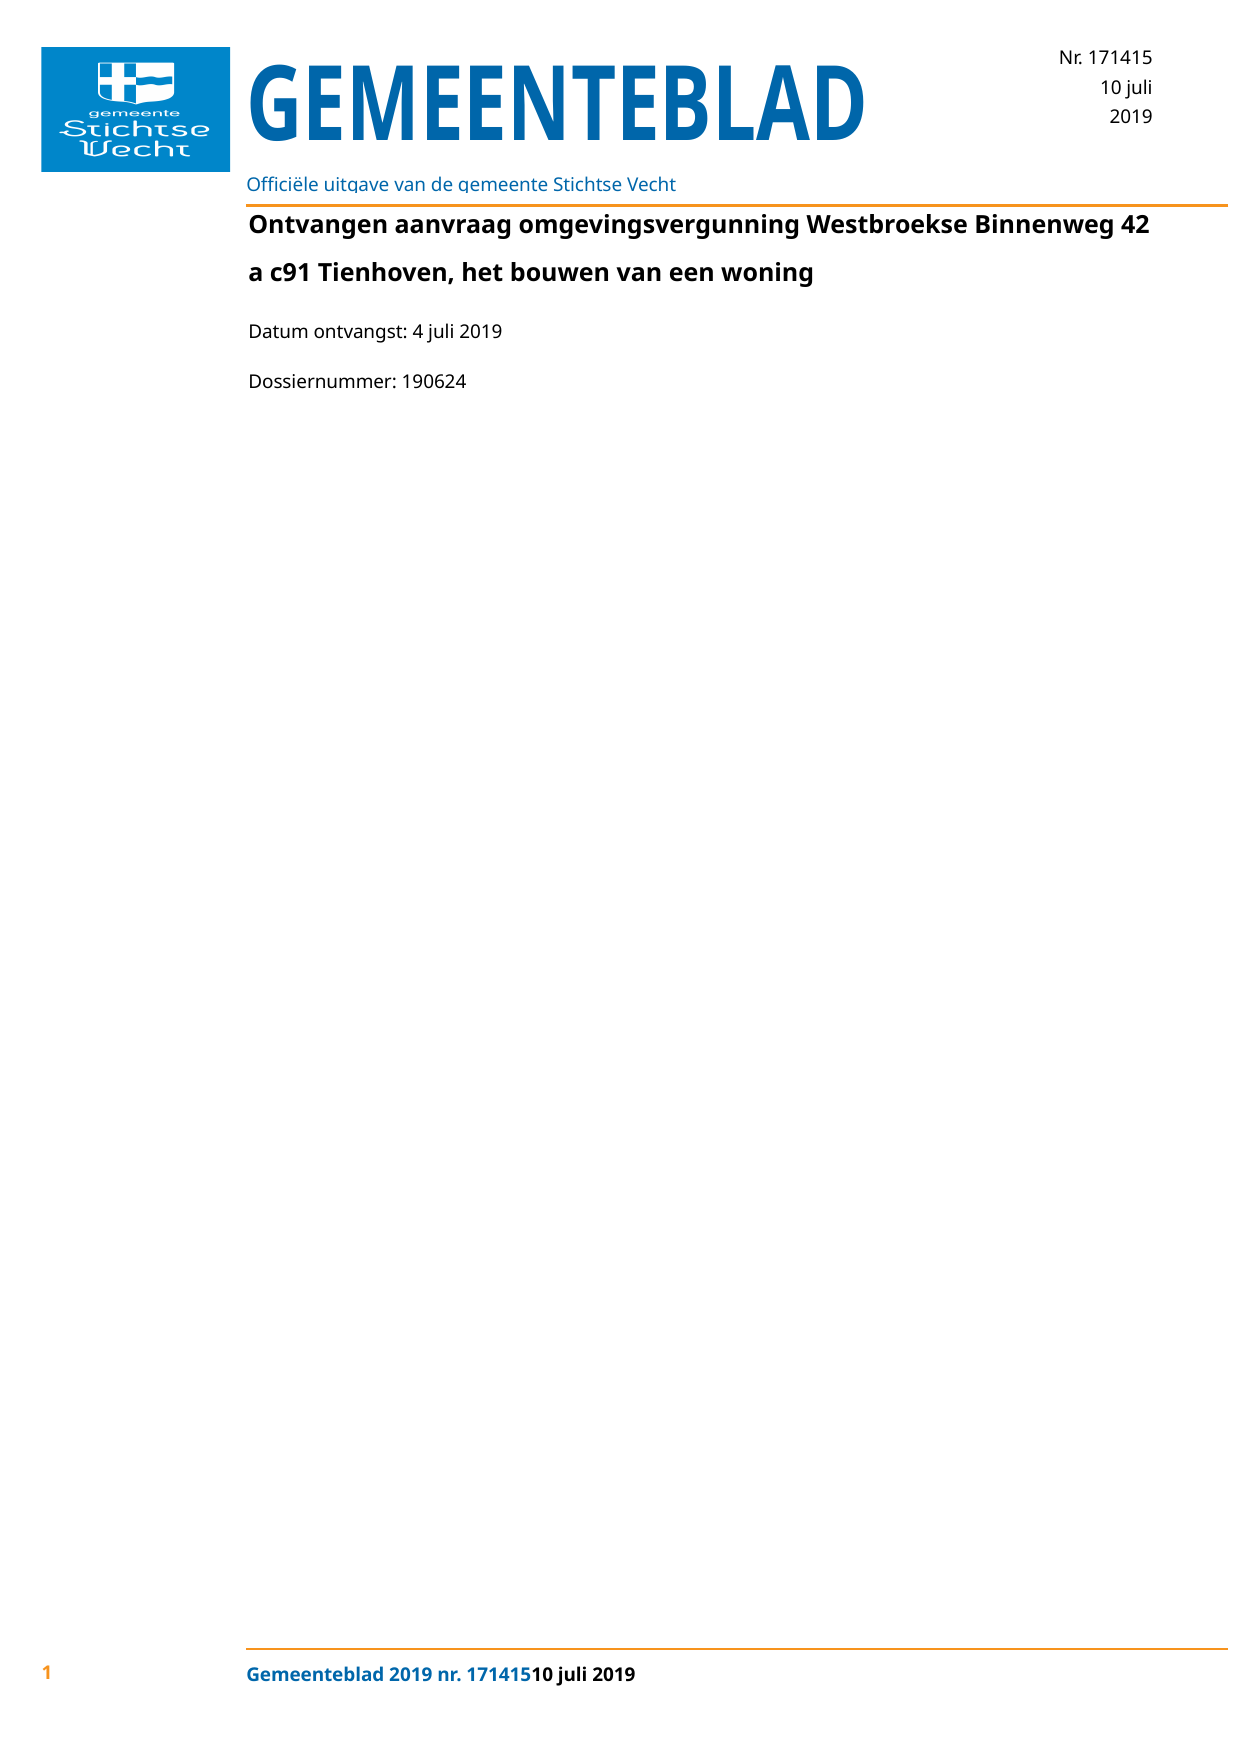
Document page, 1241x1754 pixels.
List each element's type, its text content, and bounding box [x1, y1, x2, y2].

picture [137, 63, 174, 103]
picture [99, 63, 135, 101]
text Dossiernummer: 190624 [248, 368, 1152, 394]
text Ontvangen aanvraag omgevingsvergunning Westbroekse Binnenweg 42 a c91 Tienhoven, het bouwen van een woning [248, 207, 1152, 288]
text Datum ontvangst: 4 juli 2019 [248, 318, 1152, 344]
